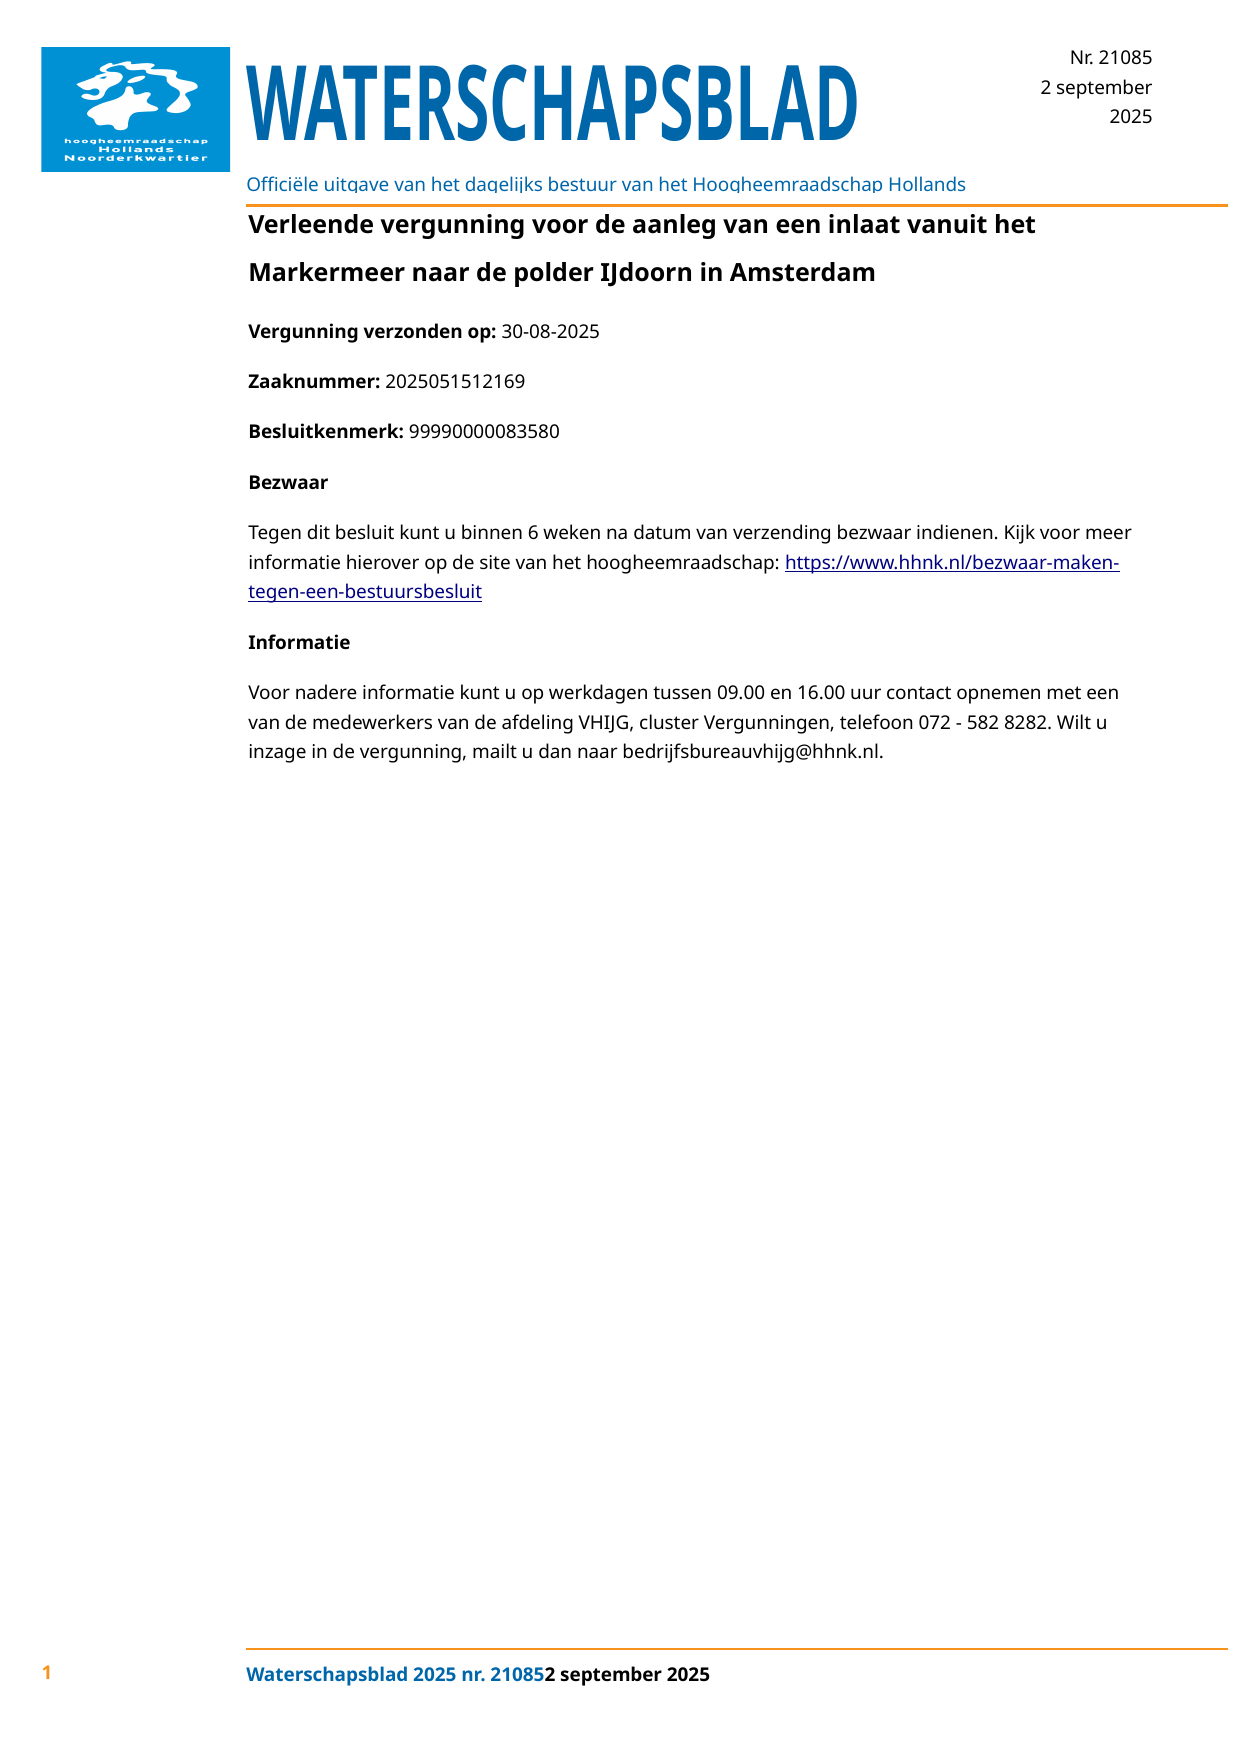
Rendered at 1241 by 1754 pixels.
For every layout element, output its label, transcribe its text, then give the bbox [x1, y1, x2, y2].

text Verleende vergunning voor de aanleg van een inlaat vanuit het Markermeer naar de polder IJdoorn in Amsterdam [248, 207, 1152, 288]
picture [88, 87, 157, 130]
text Voor nadere informatie kunt u op werkdagen tussen 09.00 en 16.00 uur contact opnemen met een van de medewerkers van de afdeling VHIJG, cluster Vergunningen, telefoon 072 - 582 8282. Wilt u inzage in de vergunning, mailt u dan naar bedrijfsbureauvhijg@hhnk.nl. [248, 679, 1152, 764]
picture [129, 76, 144, 82]
text Vergunning verzonden op: 30-08-2025 [248, 318, 1152, 344]
picture [78, 64, 122, 99]
text Besluitkenmerk: 99990000083580 [248, 419, 1152, 444]
text Informatie [248, 629, 1152, 655]
text Tegen dit besluit kunt u binnen 6 weken na datum van verzending bezwaar indienen. Kijk voor meer informatie hierover op de site van het hoogheemraadschap: https://www.hhnk.nl/bezwaar-maken-tegen-een-bestuursbesluit [248, 519, 1152, 604]
text Bezwaar [248, 469, 1152, 495]
text Zaaknummer: 2025051512169 [248, 368, 1152, 394]
picture [118, 62, 197, 112]
